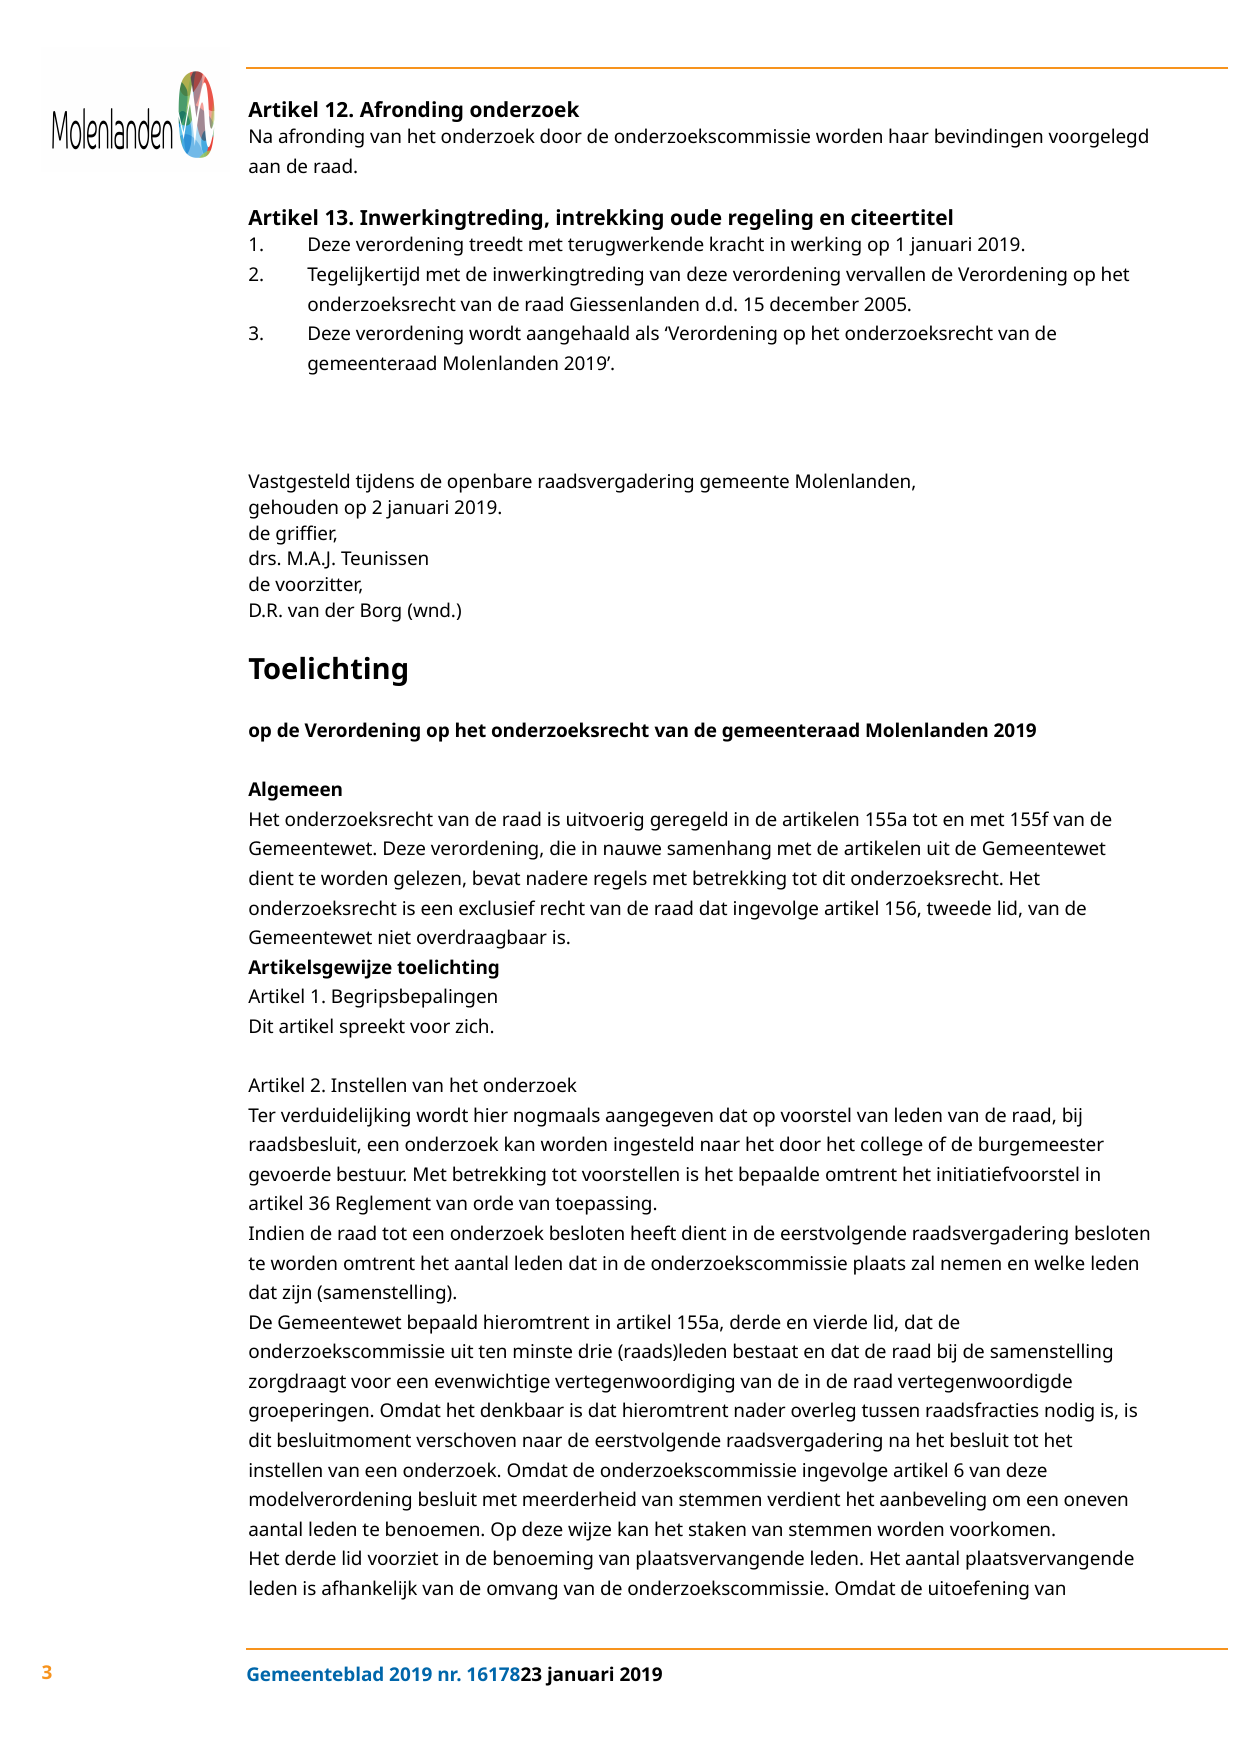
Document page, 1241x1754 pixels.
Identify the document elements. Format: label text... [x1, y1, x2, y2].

list Deze verordening wordt aangehaald als ‘Verordening op het onderzoeksrecht van de gemeenteraad Molenlanden 2019’. [248, 320, 1152, 376]
text Dit artikel spreekt voor zich. [248, 1013, 1152, 1039]
text de griffier, [248, 520, 1152, 546]
text Artikel 13. Inwerkingtreding, intrekking oude regeling en citeertitel [248, 203, 1152, 232]
text Artikel 2. Instellen van het onderzoek [248, 1072, 1152, 1098]
text Algemeen [248, 776, 1152, 802]
list Tegelijkertijd met de inwerkingtreding van deze verordening vervallen de Verordening op het onderzoeksrecht van de raad Giessenlanden d.d. 15 december 2005. [248, 261, 1152, 317]
text Toelichting [248, 648, 1152, 688]
picture [41, 47, 231, 172]
text Na afronding van het onderzoek door de onderzoekscommissie worden haar bevindingen voorgelegd aan de raad. [248, 123, 1152, 178]
text de voorzitter, [248, 571, 1152, 597]
list Deze verordening treedt met terugwerkende kracht in werking op 1 januari 2019. [248, 232, 1152, 257]
text gehouden op 2 januari 2019. [248, 494, 1152, 520]
text Het derde lid voorziet in de benoeming van plaatsvervangende leden. Het aantal plaatsvervangende leden is afhankelijk van de omvang van de onderzoekscommissie. Omdat de uitoefening van [248, 1546, 1152, 1601]
text Artikel 1. Begripsbepalingen [248, 983, 1152, 1009]
text D.R. van der Borg (wnd.) [248, 597, 1152, 623]
text De Gemeentewet bepaald hieromtrent in artikel 155a, derde en vierde lid, dat de onderzoekscommissie uit ten minste drie (raads)leden bestaat en dat de raad bij de samenstelling zorgdraagt voor een evenwichtige vertegenwoordiging van de in de raad vertegenwoordigde groeperingen. Omdat het denkbaar is dat hieromtrent nader overleg tussen raadsfracties nodig is, is dit besluitmoment verschoven naar de eerstvolgende raadsvergadering na het besluit tot het instellen van een onderzoek. Omdat de onderzoekscommissie ingevolge artikel 6 van deze modelverordening besluit met meerderheid van stemmen verdient het aanbeveling om een oneven aantal leden te benoemen. Op deze wijze kan het staken van stemmen worden voorkomen. [248, 1309, 1152, 1542]
text Vastgesteld tijdens de openbare raadsvergadering gemeente Molenlanden, [248, 468, 1152, 494]
text Ter verduidelijking wordt hier nogmaals aangegeven dat op voorstel van leden van de raad, bij raadsbesluit, een onderzoek kan worden ingesteld naar het door het college of de burgemeester gevoerde bestuur. Met betrekking tot voorstellen is het bepaalde omtrent het initiatiefvoorstel in artikel 36 Reglement van orde van toepassing. [248, 1102, 1152, 1216]
text Artikel 12. Afronding onderzoek [248, 95, 1152, 123]
text Het onderzoeksrecht van de raad is uitvoerig geregeld in de artikelen 155a tot en met 155f van de Gemeentewet. Deze verordening, die in nauwe samenhang met de artikelen uit de Gemeentewet dient te worden gelezen, bevat nadere regels met betrekking tot dit onderzoeksrecht. Het onderzoeksrecht is een exclusief recht van de raad dat ingevolge artikel 156, tweede lid, van de Gemeentewet niet overdraagbaar is. [248, 806, 1152, 950]
text op de Verordening op het onderzoeksrecht van de gemeenteraad Molenlanden 2019 [248, 717, 1152, 743]
text Indien de raad tot een onderzoek besloten heeft dient in de eerstvolgende raadsvergadering besloten te worden omtrent het aantal leden dat in de onderzoekscommissie plaats zal nemen en welke leden dat zijn (samenstelling). [248, 1220, 1152, 1305]
text Artikelsgewijze toelichting [248, 954, 1152, 980]
text drs. M.A.J. Teunissen [248, 546, 1152, 571]
